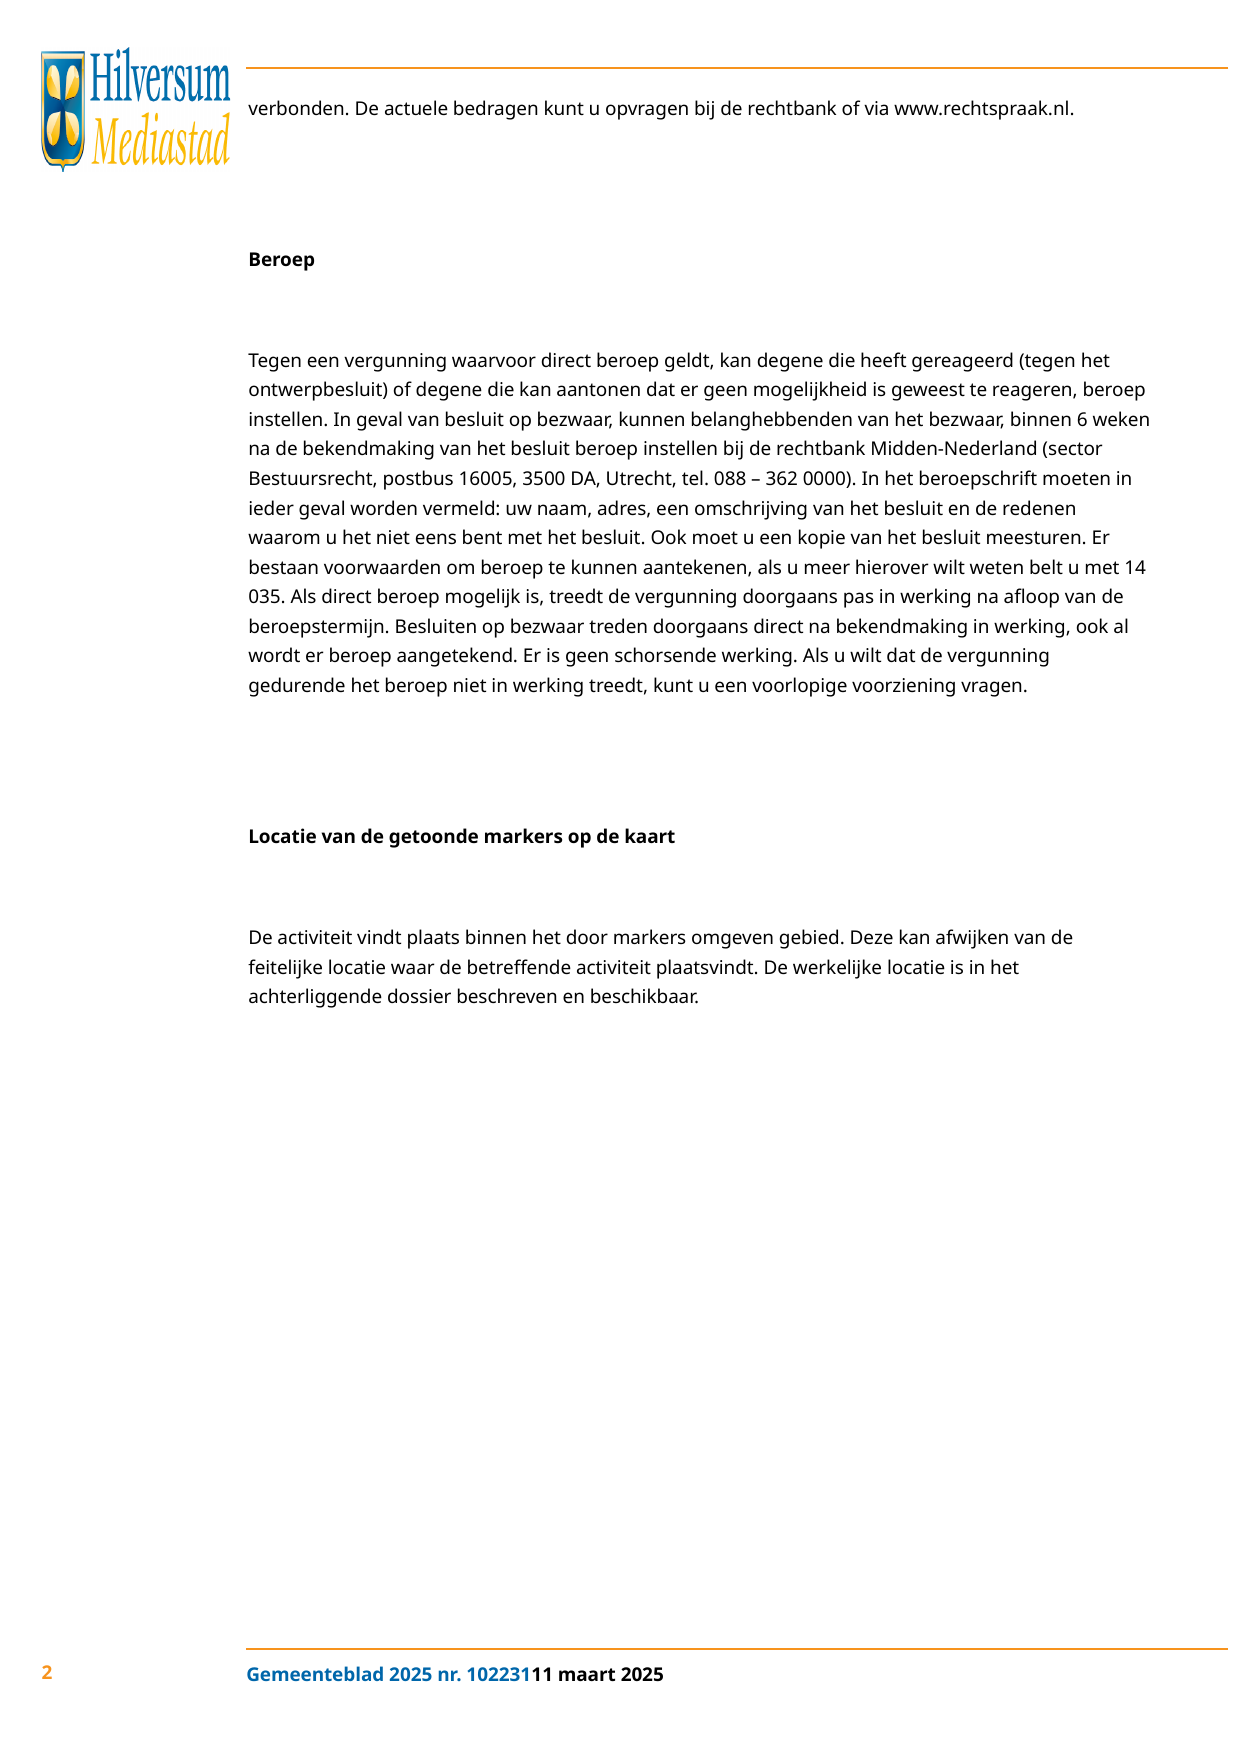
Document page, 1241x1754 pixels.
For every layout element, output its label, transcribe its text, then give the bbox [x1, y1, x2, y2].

text verbonden. De actuele bedragen kunt u opvragen bij de rechtbank of via www.rechtspraak.nl. [248, 95, 1152, 121]
text Tegen een vergunning waarvoor direct beroep geldt, kan degene die heeft gereageerd (tegen het ontwerpbesluit) of degene die kan aantonen dat er geen mogelijkheid is geweest te reageren, beroep instellen. In geval van besluit op bezwaar, kunnen belanghebbenden van het bezwaar, binnen 6 weken na de bekendmaking van het besluit beroep instellen bij de rechtbank Midden-Nederland (sector Bestuursrecht, postbus 16005, 3500 DA, Utrecht, tel. 088 – 362 0000). In het beroepschrift moeten in ieder geval worden vermeld: uw naam, adres, een omschrijving van het besluit en de redenen waarom u het niet eens bent met het besluit. Ook moet u een kopie van het besluit meesturen. Er bestaan voorwaarden om beroep te kunnen aantekenen, als u meer hierover wilt weten belt u met 14 035. Als direct beroep mogelijk is, treedt de vergunning doorgaans pas in werking na afloop van de beroepstermijn. Besluiten op bezwaar treden doorgaans direct na bekendmaking in werking, ook al wordt er beroep aangetekend. Er is geen schorsende werking. Als u wilt dat de vergunning gedurende het beroep niet in werking treedt, kunt u een voorlopige voorziening vragen. [248, 347, 1152, 698]
text De activiteit vindt plaats binnen het door markers omgeven gebied. Deze kan afwijken van de feitelijke locatie waar de betreffende activiteit plaatsvindt. De werkelijke locatie is in het achterliggende dossier beschreven en beschikbaar. [248, 924, 1152, 1009]
picture [41, 47, 231, 172]
text Locatie van de getoonde markers op de kaart [248, 823, 1152, 849]
text Beroep [248, 246, 1152, 272]
